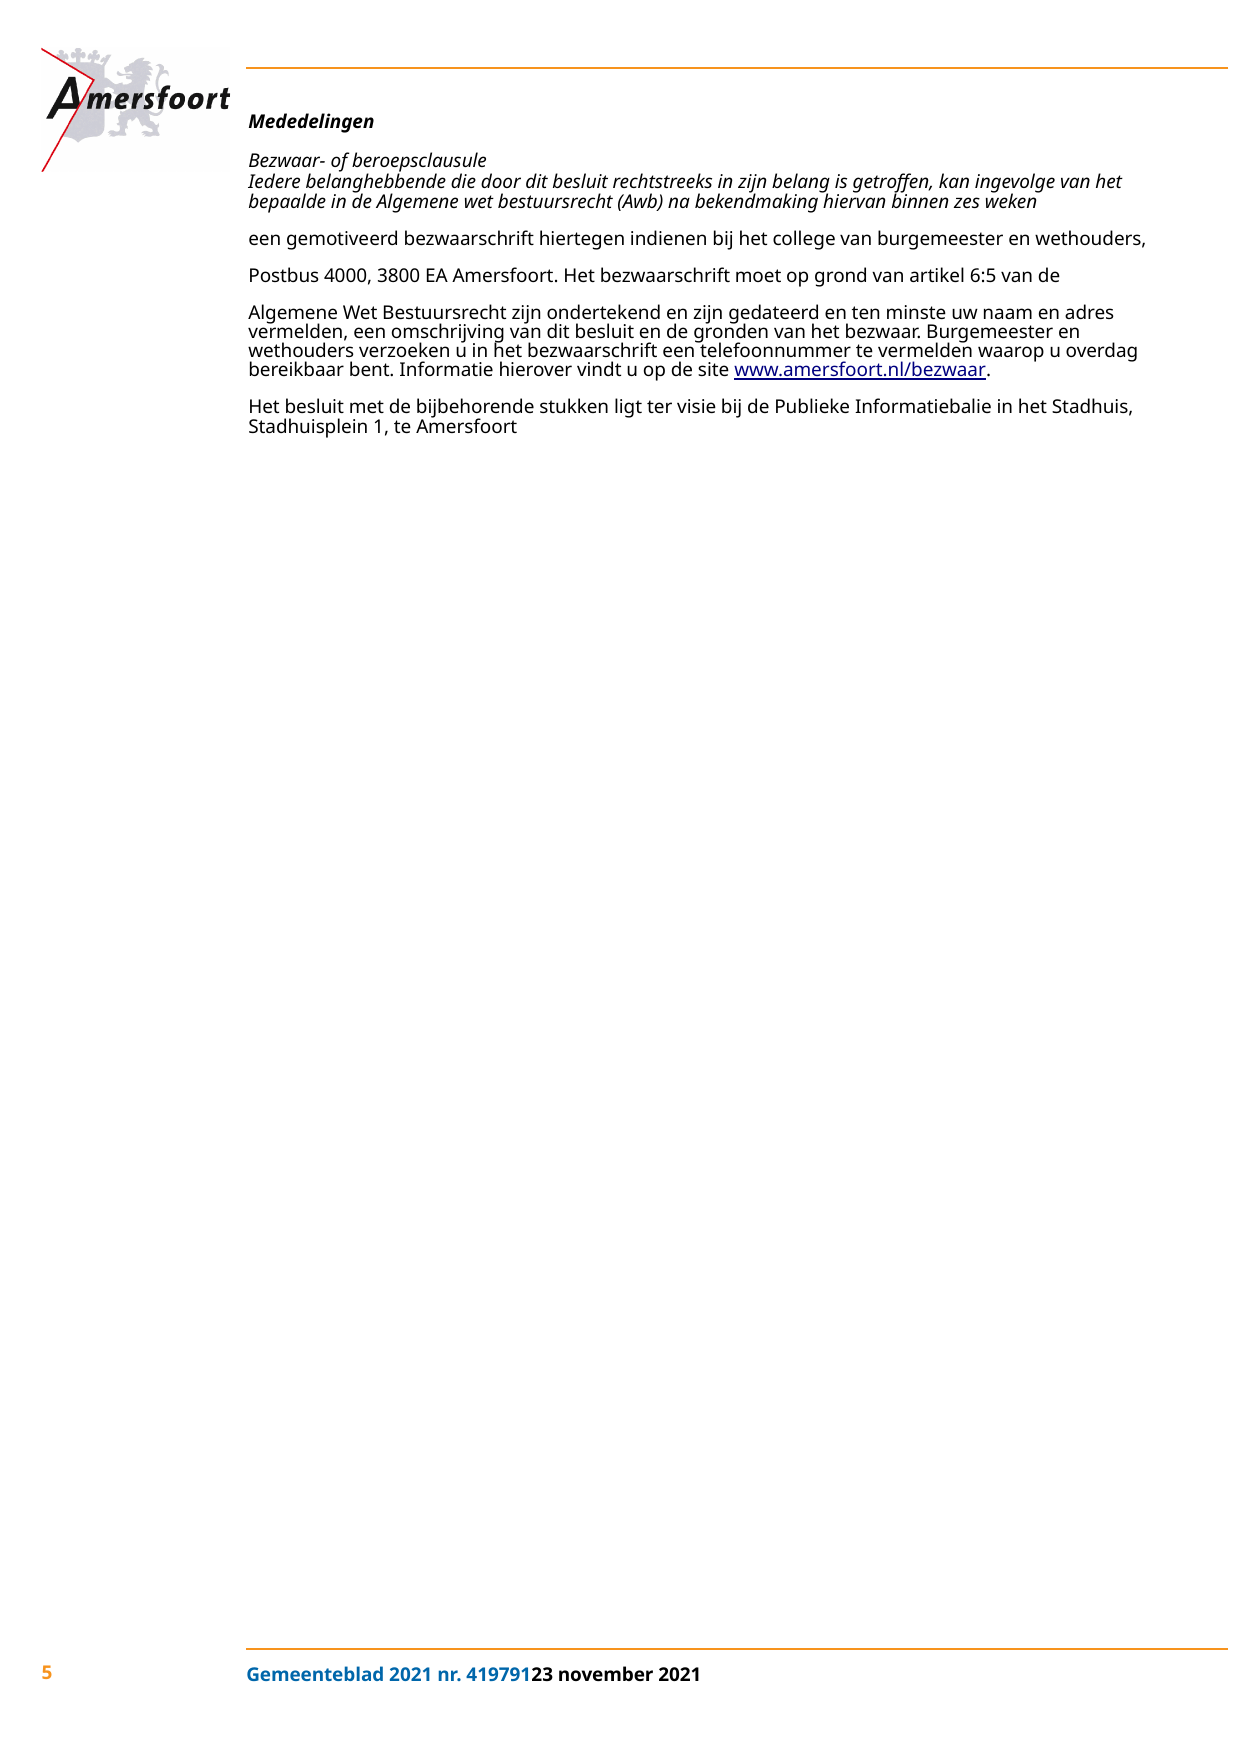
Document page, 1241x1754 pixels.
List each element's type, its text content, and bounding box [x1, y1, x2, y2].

text Het besluit met de bijbehorende stukken ligt ter visie bij de Publieke Informatiebalie in het Stadhuis, Stadhuisplein 1, te Amersfoort [248, 398, 1152, 437]
text Bezwaar- of beroepsclausule [248, 148, 1152, 173]
text een gemotiveerd bezwaarschrift hiertegen indienen bij het college van burgemeester en wethouders, [248, 230, 1152, 249]
picture [41, 47, 231, 172]
text Postbus 4000, 3800 EA Amersfoort. Het bezwaarschrift moet op grond van artikel 6:5 van de [248, 267, 1152, 286]
text Algemene Wet Bestuursrecht zijn ondertekend en zijn gedateerd en ten minste uw naam en adres vermelden, een omschrijving van dit besluit en de gronden van het bezwaar. Burgemeester en wethouders verzoeken u in het bezwaarschrift een telefoonnummer te vermelden waarop u overdag bereikbaar bent. Informatie hierover vindt u op de site www.amersfoort.nl/bezwaar. [248, 304, 1152, 381]
text Iedere belanghebbende die door dit besluit rechtstreeks in zijn belang is getroffen, kan ingevolge van het bepaalde in de Algemene wet bestuursrecht (Awb) na bekendmaking hiervan binnen zes weken [248, 173, 1152, 212]
text Mededelingen [248, 108, 1152, 134]
